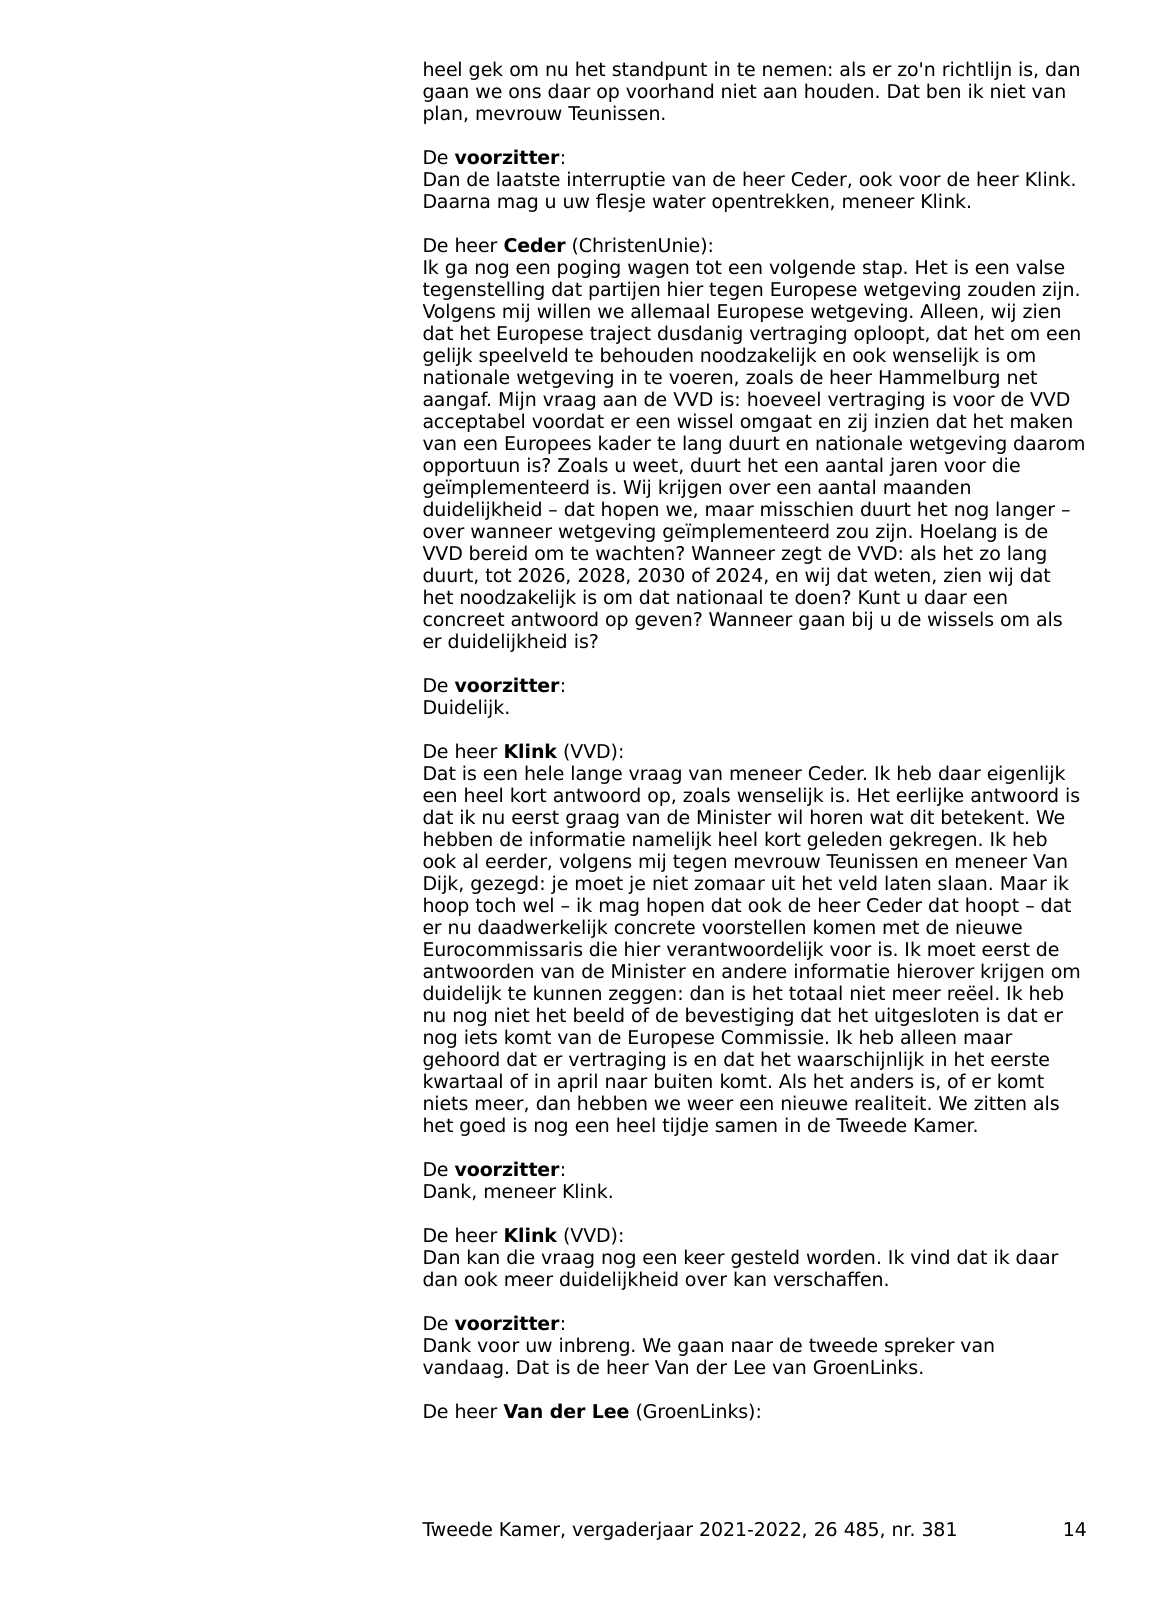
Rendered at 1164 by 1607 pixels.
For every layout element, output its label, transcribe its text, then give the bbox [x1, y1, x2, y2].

text Ik ga nog een poging wagen tot een volgende stap. Het is een valse tegenstelling dat partijen hier tegen Europese wetgeving zouden zijn. Volgens mij willen we allemaal Europese wetgeving. Alleen, wij zien dat het Europese traject dusdanig vertraging oploopt, dat het om een gelijk speelveld te behouden noodzakelijk en ook wenselijk is om nationale wetgeving in te voeren, zoals de heer Hammelburg net aangaf. Mijn vraag aan de VVD is: hoeveel vertraging is voor de VVD acceptabel voordat er een wissel omgaat en zij inzien dat het maken van een Europees kader te lang duurt en nationale wetgeving daarom opportuun is? Zoals u weet, duurt het een aantal jaren voor die geïmplementeerd is. Wij krijgen over een aantal maanden duidelijkheid – dat hopen we, maar misschien duurt het nog langer – over wanneer wetgeving geïmplementeerd zou zijn. Hoelang is de VVD bereid om te wachten? Wanneer zegt de VVD: als het zo lang duurt, tot 2026, 2028, 2030 of 2024, en wij dat weten, zien wij dat het noodzakelijk is om dat nationaal te doen? Kunt u daar een concreet antwoord op geven? Wanneer gaan bij u de wissels om als er duidelijkheid is? [422, 257, 1087, 653]
text Dat is een hele lange vraag van meneer Ceder. Ik heb daar eigenlijk een heel kort antwoord op, zoals wenselijk is. Het eerlijke antwoord is dat ik nu eerst graag van de Minister wil horen wat dit betekent. We hebben de informatie namelijk heel kort geleden gekregen. Ik heb ook al eerder, volgens mij tegen mevrouw Teunissen en meneer Van Dijk, gezegd: je moet je niet zomaar uit het veld laten slaan. Maar ik hoop toch wel – ik mag hopen dat ook de heer Ceder dat hoopt – dat er nu daadwerkelijk concrete voorstellen komen met de nieuwe Eurocommissaris die hier verantwoordelijk voor is. Ik moet eerst de antwoorden van de Minister en andere informatie hierover krijgen om duidelijk te kunnen zeggen: dan is het totaal niet meer reëel. Ik heb nu nog niet het beeld of de bevestiging dat het uitgesloten is dat er nog iets komt van de Europese Commissie. Ik heb alleen maar gehoord dat er vertraging is en dat het waarschijnlijk in het eerste kwartaal of in april naar buiten komt. Als het anders is, of er komt niets meer, dan hebben we weer een nieuwe realiteit. We zitten als het goed is nog een heel tijdje samen in de Tweede Kamer. [422, 763, 1087, 1137]
text Dan kan die vraag nog een keer gesteld worden. Ik vind dat ik daar dan ook meer duidelijkheid over kan verschaffen. [422, 1247, 1087, 1291]
text De heer Klink (VVD): [422, 741, 1087, 763]
text De heer Ceder (ChristenUnie): [422, 235, 1087, 257]
text De heer Klink (VVD): [422, 1225, 1087, 1247]
text De voorzitter: [422, 1159, 1087, 1181]
text Dank voor uw inbreng. We gaan naar de tweede spreker van vandaag. Dat is de heer Van der Lee van GroenLinks. [422, 1335, 1087, 1379]
text De heer Van der Lee (GroenLinks): [422, 1401, 1087, 1423]
text Duidelijk. [422, 697, 1087, 719]
text De voorzitter: [422, 675, 1087, 697]
text heel gek om nu het standpunt in te nemen: als er zo'n richtlijn is, dan gaan we ons daar op voorhand niet aan houden. Dat ben ik niet van plan, mevrouw Teunissen. [422, 59, 1087, 125]
text Dan de laatste interruptie van de heer Ceder, ook voor de heer Klink. Daarna mag u uw flesje water opentrekken, meneer Klink. [422, 169, 1087, 213]
text Dank, meneer Klink. [422, 1181, 1087, 1203]
text De voorzitter: [422, 1313, 1087, 1335]
text De voorzitter: [422, 147, 1087, 169]
